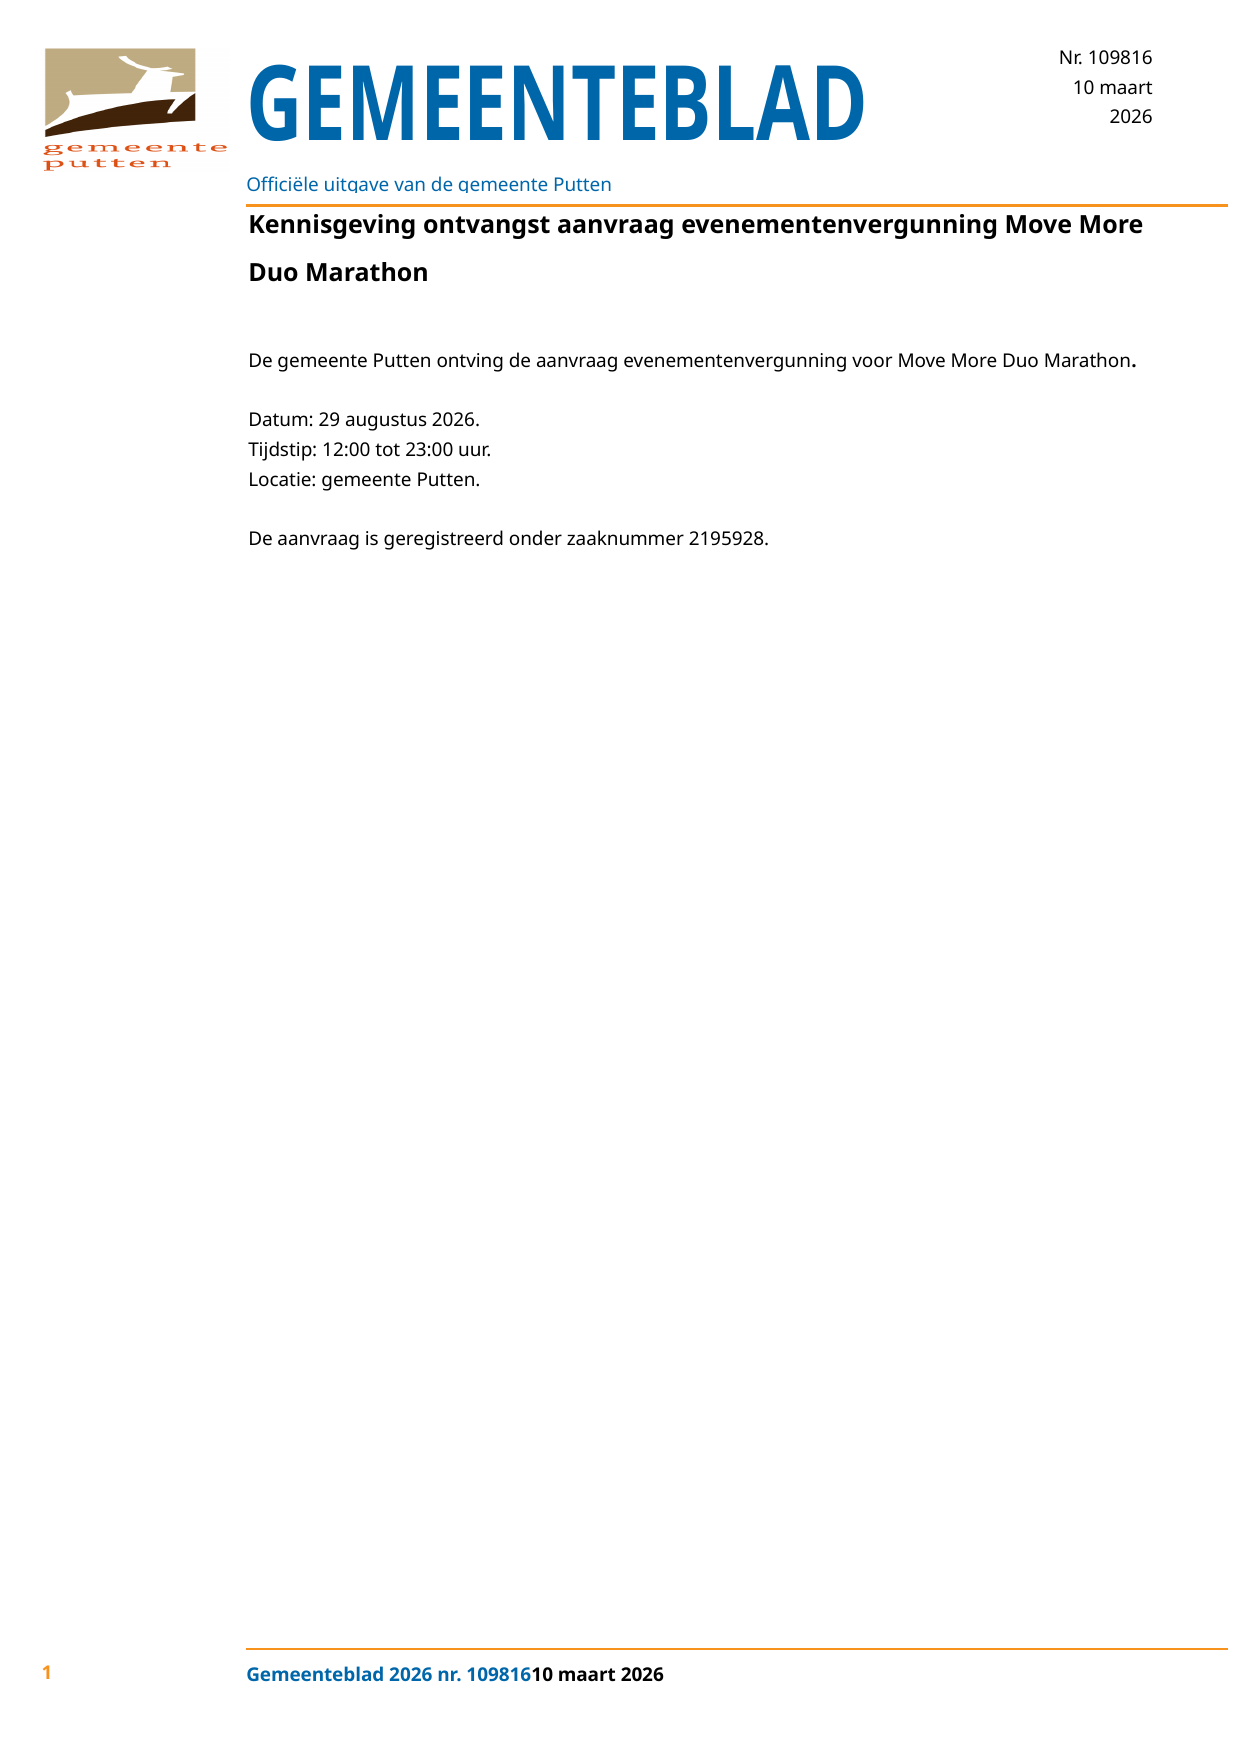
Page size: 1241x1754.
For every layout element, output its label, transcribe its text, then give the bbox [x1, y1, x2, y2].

picture [41, 47, 231, 172]
text Tijdstip: 12:00 tot 23:00 uur. [248, 436, 1152, 462]
text Kennisgeving ontvangst aanvraag evenementenvergunning Move More Duo Marathon [248, 207, 1152, 288]
text Locatie: gemeente Putten. [248, 466, 1152, 492]
text De gemeente Putten ontving de aanvraag evenementenvergunning voor Move More Duo Marathon. [248, 347, 1152, 373]
text Datum: 29 augustus 2026. [248, 407, 1152, 432]
text De aanvraag is geregistreerd onder zaaknummer 2195928. [248, 525, 1152, 551]
